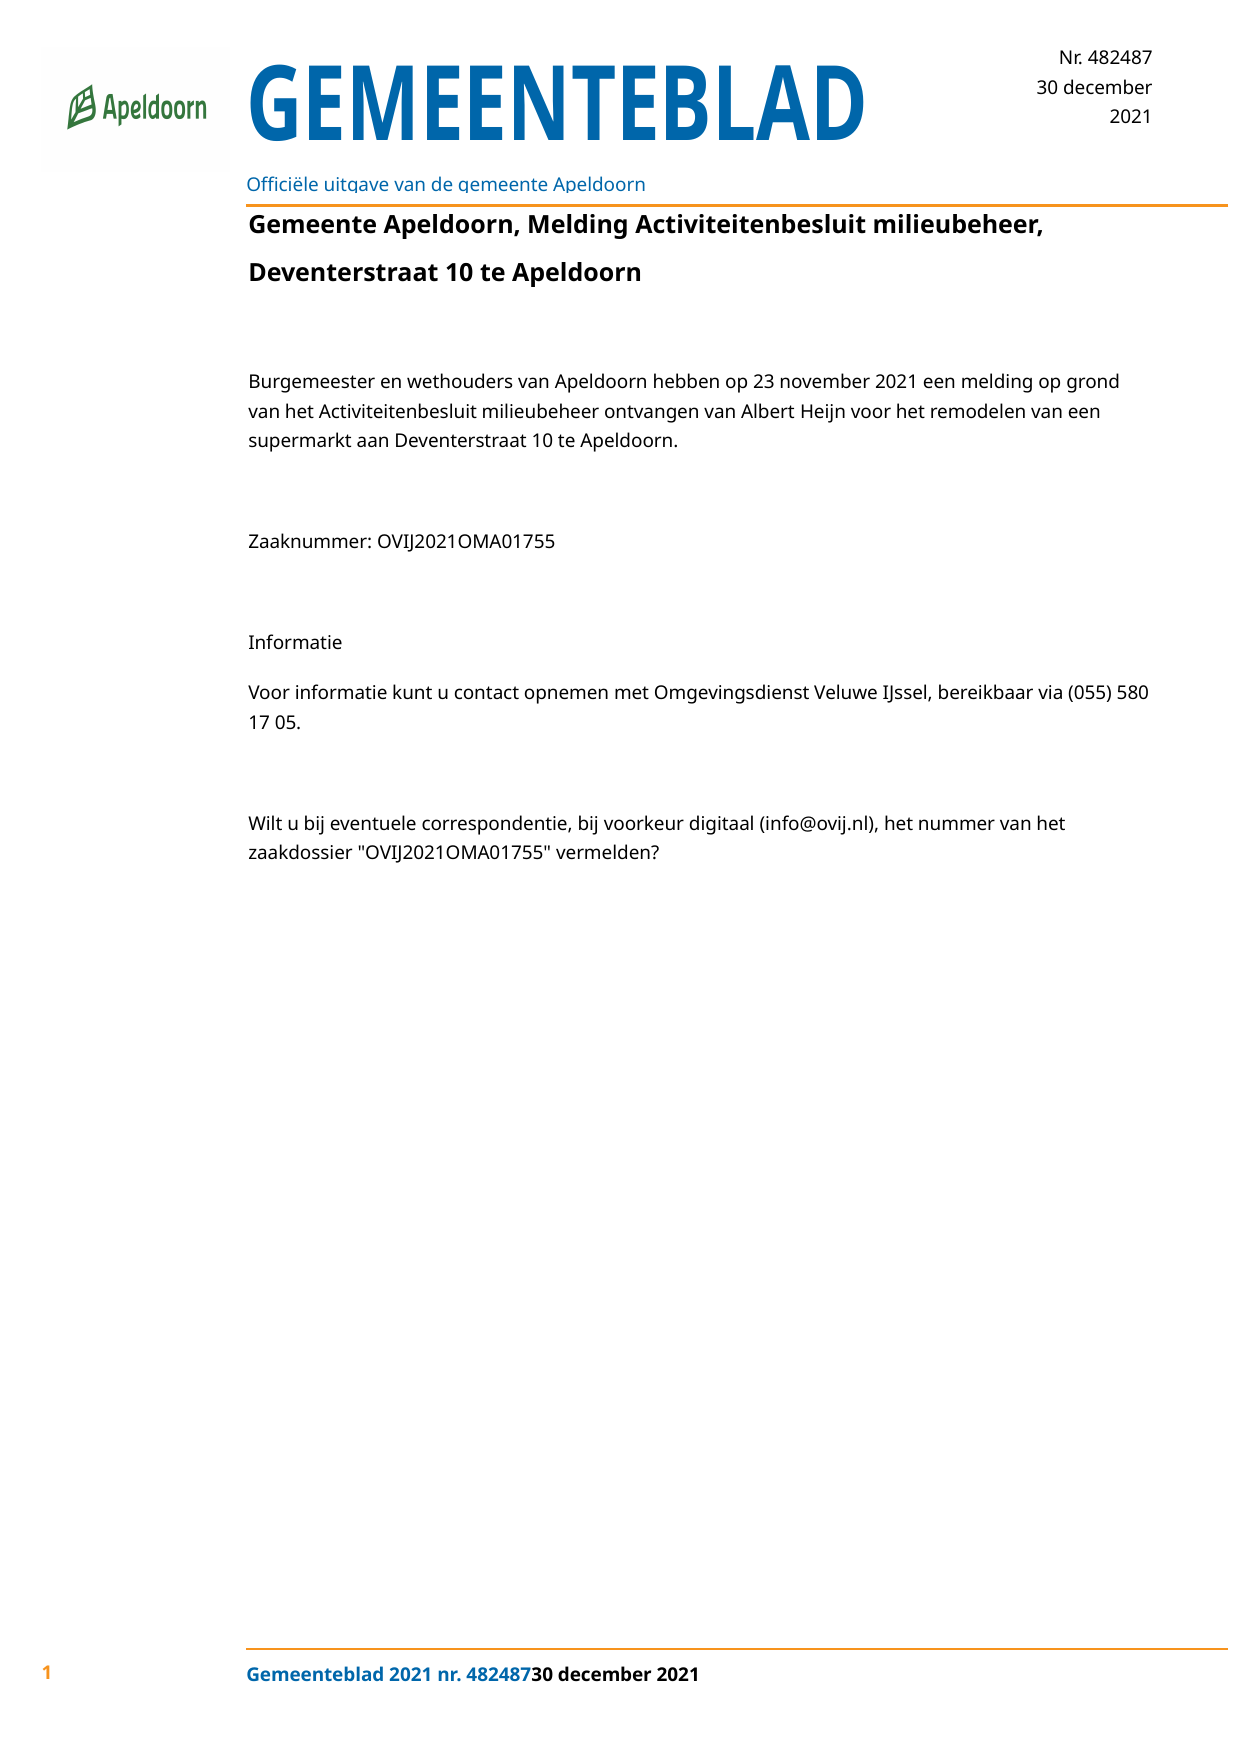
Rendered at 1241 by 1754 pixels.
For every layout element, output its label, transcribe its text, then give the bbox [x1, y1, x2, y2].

text Voor informatie kunt u contact opnemen met Omgevingsdienst Veluwe IJssel, bereikbaar via (055) 580 17 05. [248, 679, 1152, 735]
text Informatie [248, 629, 1152, 655]
text Gemeente Apeldoorn, Melding Activiteitenbesluit milieubeheer, Deventerstraat 10 te Apeldoorn [248, 207, 1152, 288]
picture [41, 47, 231, 172]
text Wilt u bij eventuele correspondentie, bij voorkeur digitaal (info@ovij.nl), het nummer van het zaakdossier "OVIJ2021OMA01755" vermelden? [248, 810, 1152, 865]
text Burgemeester en wethouders van Apeldoorn hebben op 23 november 2021 een melding op grond van het Activiteitenbesluit milieubeheer ontvangen van Albert Heijn voor het remodelen van een supermarkt aan Deventerstraat 10 te Apeldoorn. [248, 368, 1152, 453]
text Zaaknummer: OVIJ2021OMA01755 [248, 528, 1152, 554]
